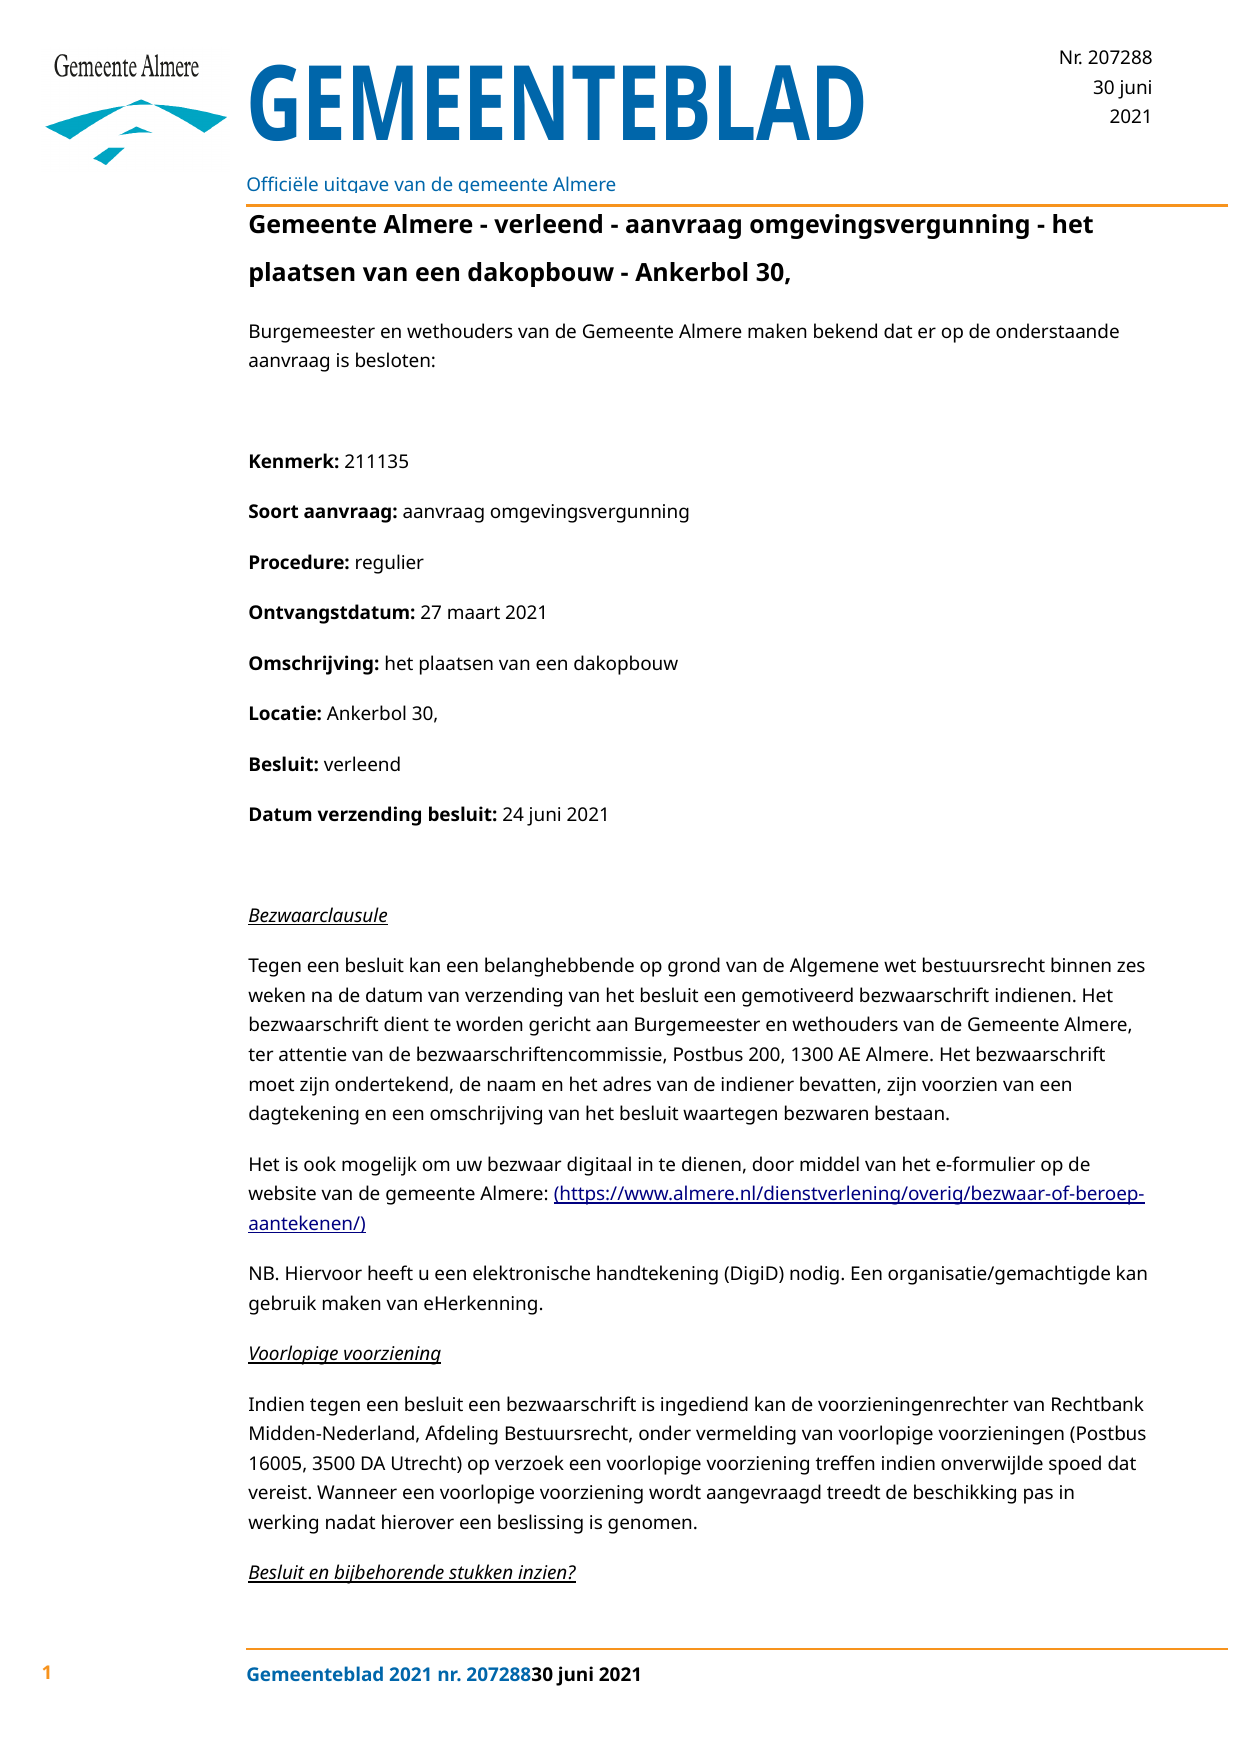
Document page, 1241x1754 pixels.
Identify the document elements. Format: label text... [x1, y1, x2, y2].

text Tegen een besluit kan een belanghebbende op grond van de Algemene wet bestuursrecht binnen zes weken na de datum van verzending van het besluit een gemotiveerd bezwaarschrift indienen. Het bezwaarschrift dient te worden gericht aan Burgemeester en wethouders van de Gemeente Almere, ter attentie van de bezwaarschriftencommissie, Postbus 200, 1300 AE Almere. Het bezwaarschrift moet zijn ondertekend, de naam en het adres van de indiener bevatten, zijn voorzien van een dagtekening en een omschrijving van het besluit waartegen bezwaren bestaan. [248, 952, 1152, 1126]
text Burgemeester en wethouders van de Gemeente Almere maken bekend dat er op de onderstaande aanvraag is besloten: [248, 318, 1152, 373]
text Procedure: regulier [248, 549, 1152, 575]
text Besluit: verleend [248, 751, 1152, 777]
text Locatie: Ankerbol 30, [248, 700, 1152, 726]
text Omschrijving: het plaatsen van een dakopbouw [248, 650, 1152, 676]
text Ontvangstdatum: 27 maart 2021 [248, 599, 1152, 625]
text Bezwaarclausule [248, 902, 1152, 928]
text Het is ook mogelijk om uw bezwaar digitaal in te dienen, door middel van het e-formulier op de website van de gemeente Almere: (https://www.almere.nl/dienstverlening/overig/bezwaar-of-beroep-aantekenen/) [248, 1151, 1152, 1236]
text Kenmerk: 211135 [248, 448, 1152, 474]
text Gemeente Almere - verleend - aanvraag omgevingsvergunning - het plaatsen van een dakopbouw - Ankerbol 30, [248, 207, 1152, 288]
text Indien tegen een besluit een bezwaarschrift is ingediend kan de voorzieningenrechter van Rechtbank Midden-Nederland, Afdeling Bestuursrecht, onder vermelding van voorlopige voorzieningen (Postbus 16005, 3500 DA Utrecht) op verzoek een voorlopige voorziening treffen indien onverwijlde spoed dat vereist. Wanneer een voorlopige voorziening wordt aangevraagd treedt de beschikking pas in werking nadat hierover een beslissing is genomen. [248, 1391, 1152, 1535]
text Besluit en bijbehorende stukken inzien? [248, 1559, 1152, 1585]
text NB. Hiervoor heeft u een elektronische handtekening (DigiD) nodig. Een organisatie/gemachtigde kan gebruik maken van eHerkenning. [248, 1260, 1152, 1316]
text Voorlopige voorziening [248, 1340, 1152, 1366]
text Soort aanvraag: aanvraag omgevingsvergunning [248, 499, 1152, 524]
text Datum verzending besluit: 24 juni 2021 [248, 801, 1152, 827]
picture [41, 47, 231, 172]
